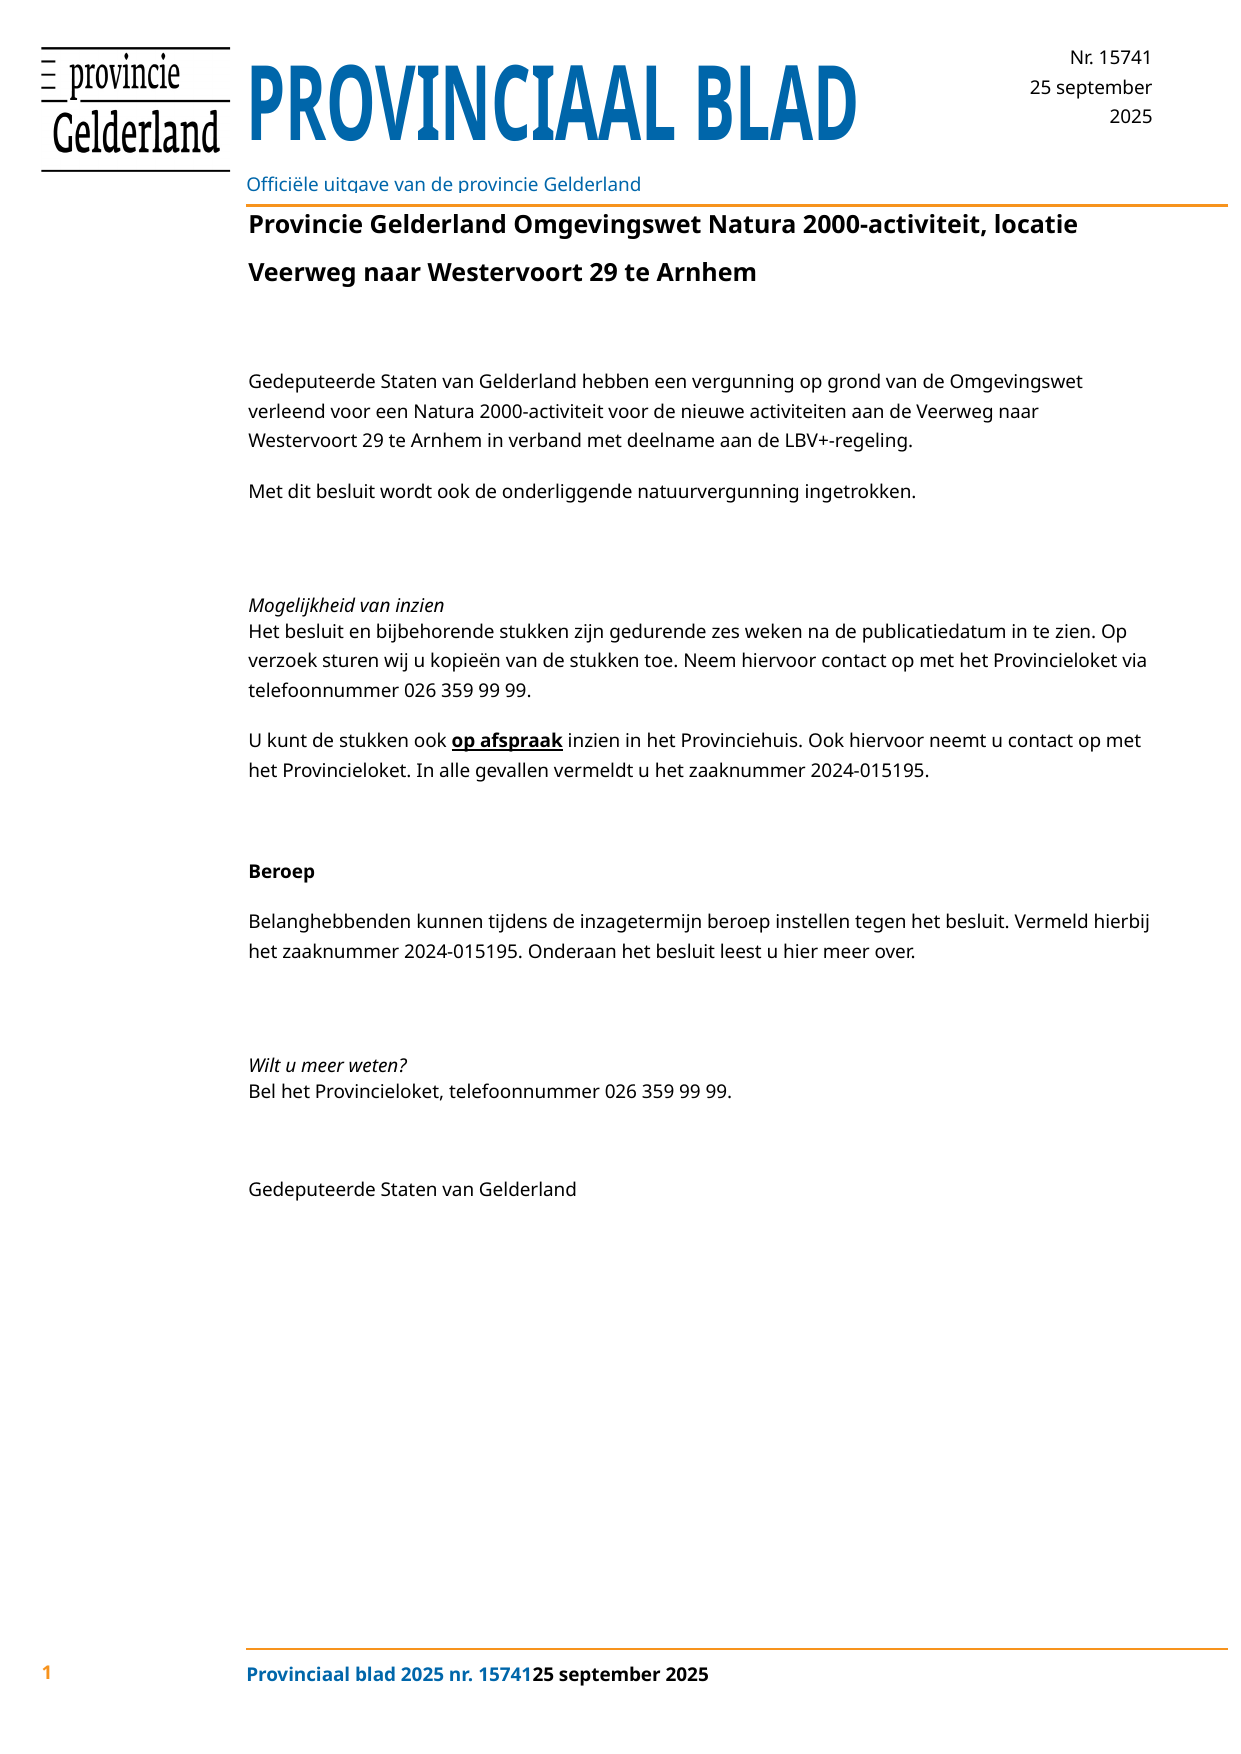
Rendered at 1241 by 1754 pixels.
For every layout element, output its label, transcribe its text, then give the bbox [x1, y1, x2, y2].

text Mogelijkheid van inzien [248, 592, 1152, 618]
text Het besluit en bijbehorende stukken zijn gedurende zes weken na de publicatiedatum in te zien. Op verzoek sturen wij u kopieën van de stukken toe. Neem hiervoor contact op met het Provincieloket via telefoonnummer 026 359 99 99. [248, 618, 1152, 703]
text Gedeputeerde Staten van Gelderland [248, 1176, 1152, 1202]
picture [41, 47, 231, 172]
text Provincie Gelderland Omgevingswet Natura 2000-activiteit, locatie Veerweg naar Westervoort 29 te Arnhem [248, 207, 1152, 288]
text Gedeputeerde Staten van Gelderland hebben een vergunning op grond van de Omgevingswet verleend voor een Natura 2000-activiteit voor de nieuwe activiteiten aan de Veerweg naar Westervoort 29 te Arnhem in verband met deelname aan de LBV+-regeling. [248, 368, 1152, 453]
text Beroep [248, 858, 1152, 884]
text U kunt de stukken ook op afspraak inzien in het Provinciehuis. Ook hiervoor neemt u contact op met het Provincieloket. In alle gevallen vermeldt u het zaaknummer 2024-015195. [248, 728, 1152, 783]
text Bel het Provincieloket, telefoonnummer 026 359 99 99. [248, 1078, 1152, 1104]
text Belanghebbenden kunnen tijdens de inzagetermijn beroep instellen tegen het besluit. Vermeld hierbij het zaaknummer 2024-015195. Onderaan het besluit leest u hier meer over. [248, 908, 1152, 964]
text Wilt u meer weten? [248, 1052, 1152, 1078]
text Met dit besluit wordt ook de onderliggende natuurvergunning ingetrokken. [248, 478, 1152, 504]
